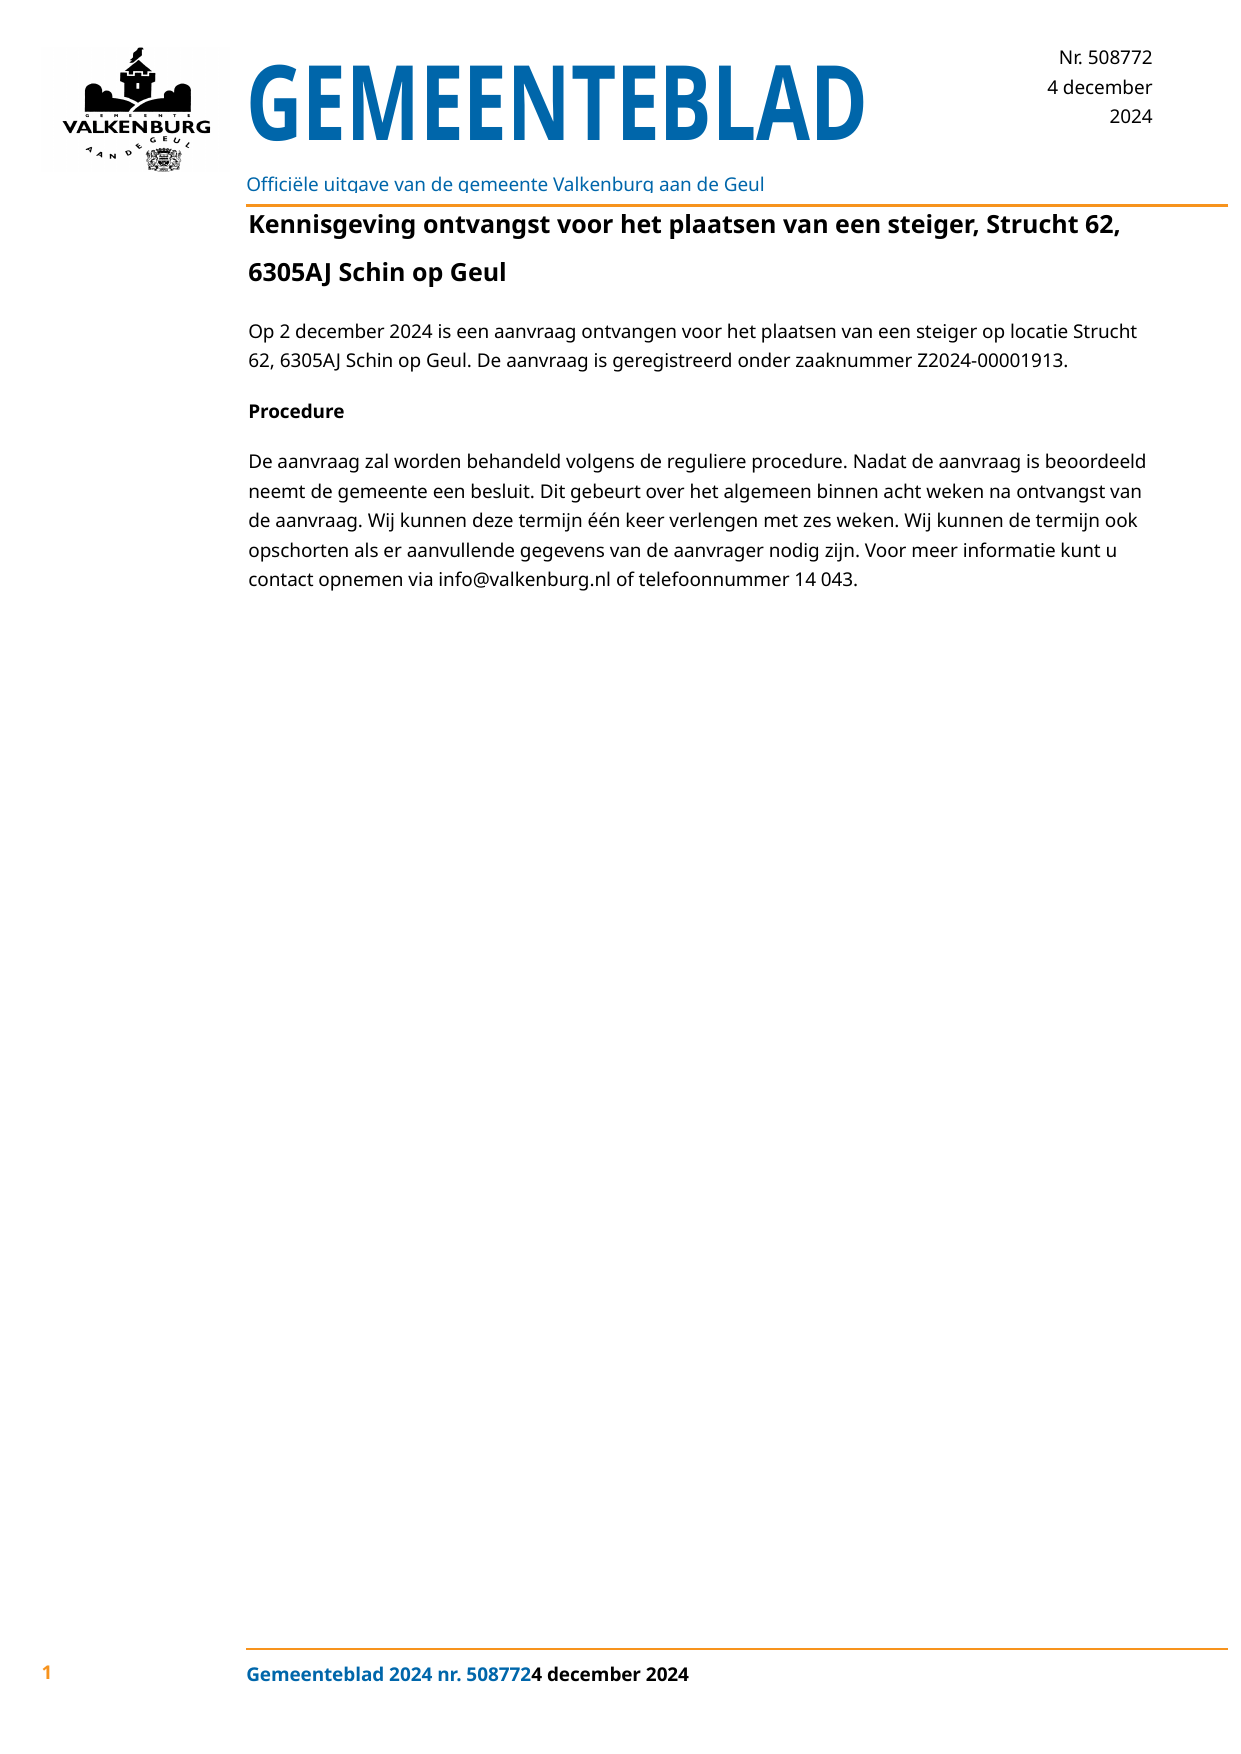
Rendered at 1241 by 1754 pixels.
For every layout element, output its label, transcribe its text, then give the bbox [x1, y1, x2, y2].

picture [41, 47, 231, 172]
text Procedure [248, 398, 1152, 424]
text Op 2 december 2024 is een aanvraag ontvangen voor het plaatsen van een steiger op locatie Strucht 62, 6305AJ Schin op Geul. De aanvraag is geregistreerd onder zaaknummer Z2024-00001913. [248, 318, 1152, 373]
text De aanvraag zal worden behandeld volgens de reguliere procedure. Nadat de aanvraag is beoordeeld neemt de gemeente een besluit. Dit gebeurt over het algemeen binnen acht weken na ontvangst van de aanvraag. Wij kunnen deze termijn één keer verlengen met zes weken. Wij kunnen de termijn ook opschorten als er aanvullende gegevens van de aanvrager nodig zijn. Voor meer informatie kunt u contact opnemen via info@valkenburg.nl of telefoonnummer 14 043. [248, 448, 1152, 592]
text Kennisgeving ontvangst voor het plaatsen van een steiger, Strucht 62, 6305AJ Schin op Geul [248, 207, 1152, 288]
